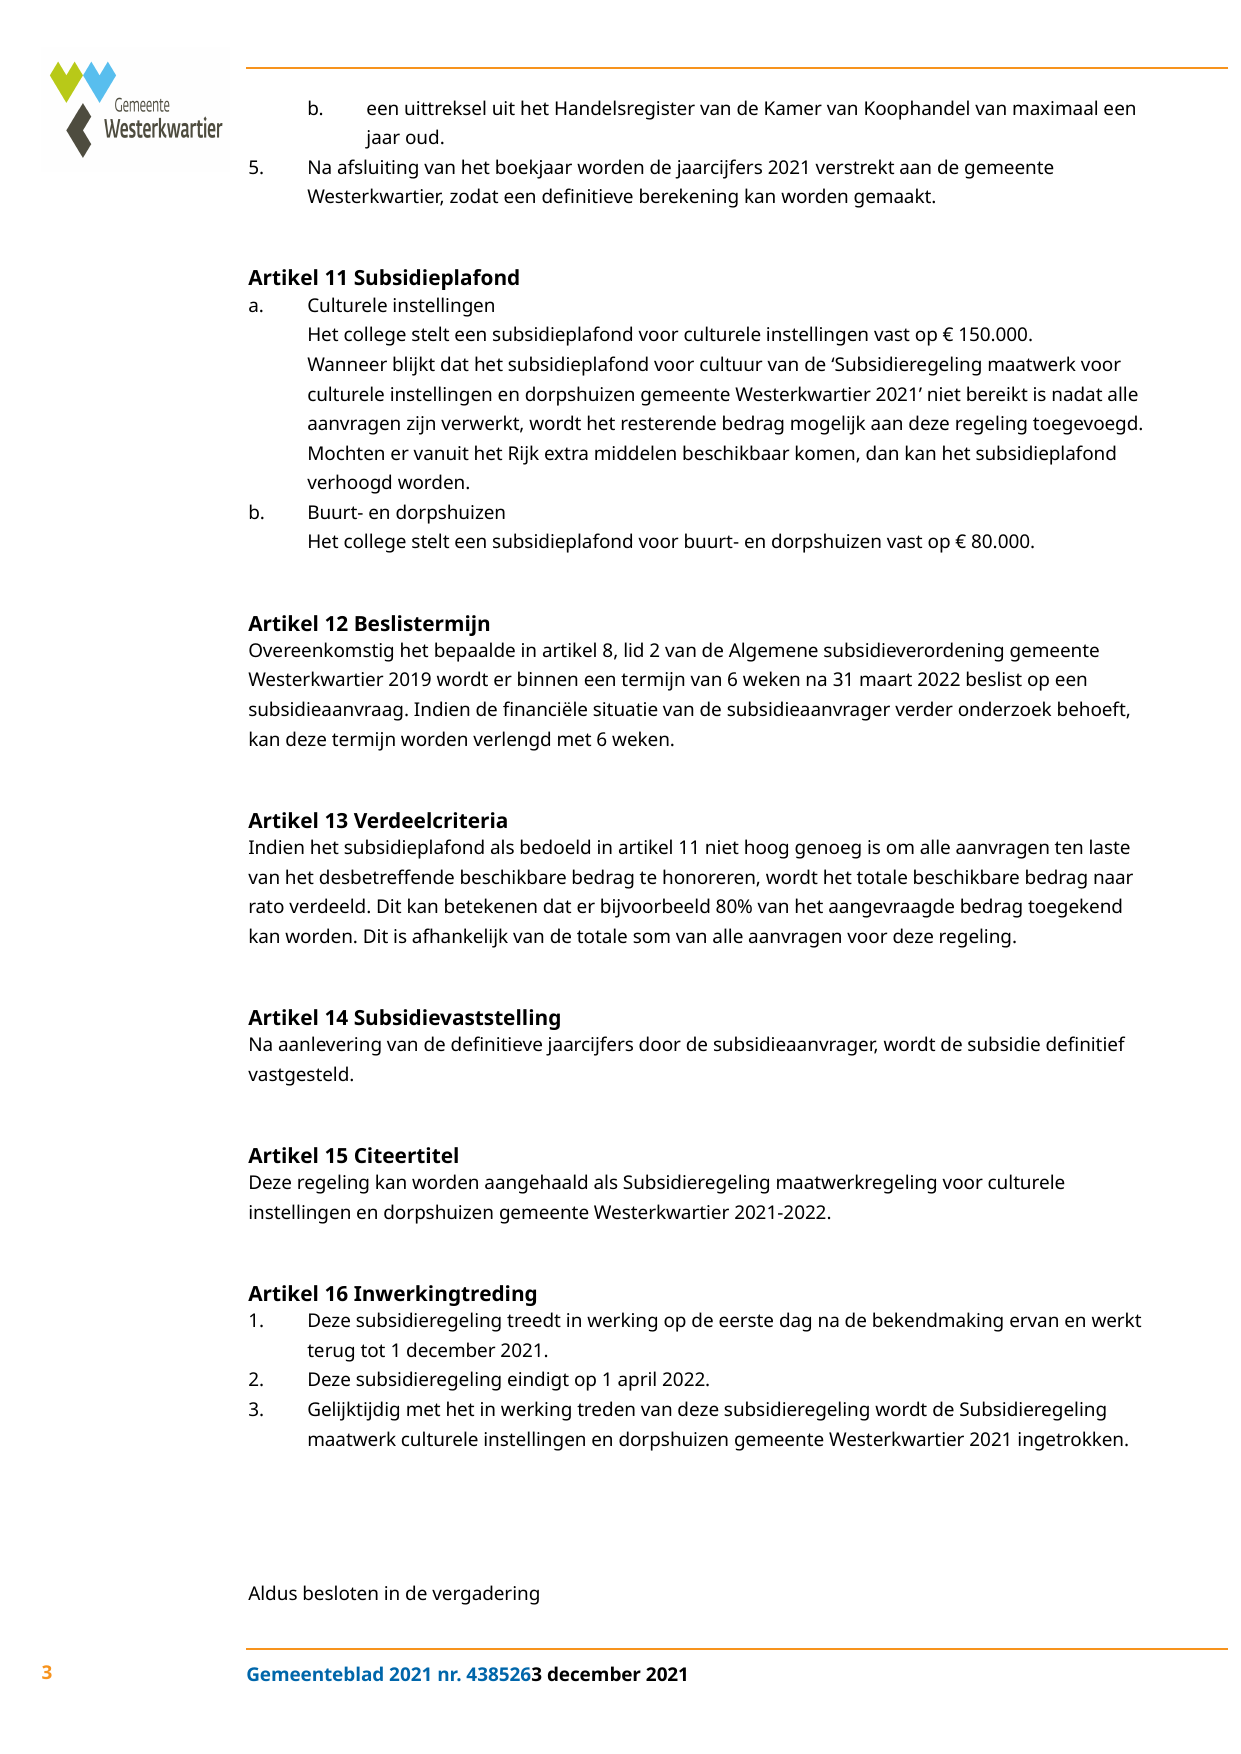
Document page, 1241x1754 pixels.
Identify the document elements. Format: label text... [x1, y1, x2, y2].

picture [41, 47, 231, 172]
text Deze regeling kan worden aangehaald als Subsidieregeling maatwerkregeling voor culturele instellingen en dorpshuizen gemeente Westerkwartier 2021-2022. [248, 1169, 1152, 1225]
text Na aanlevering van de definitieve jaarcijfers door de subsidieaanvrager, wordt de subsidie definitief vastgesteld. [248, 1031, 1152, 1087]
list Wanneer blijkt dat het subsidieplafond voor cultuur van de ‘Subsidieregeling maatwerk voor culturele instellingen en dorpshuizen gemeente Westerkwartier 2021’ niet bereikt is nadat alle aanvragen zijn verwerkt, wordt het resterende bedrag mogelijk aan deze regeling toegevoegd. Mochten er vanuit het Rijk extra middelen beschikbaar komen, dan kan het subsidieplafond verhoogd worden. [248, 351, 1152, 495]
list Na afsluiting van het boekjaar worden de jaarcijfers 2021 verstrekt aan de gemeente Westerkwartier, zodat een definitieve berekening kan worden gemaakt. [248, 154, 1152, 209]
text Indien het subsidieplafond als bedoeld in artikel 11 niet hoog genoeg is om alle aanvragen ten laste van het desbetreffende beschikbare bedrag te honoreren, wordt het totale beschikbare bedrag naar rato verdeeld. Dit kan betekenen dat er bijvoorbeeld 80% van het aangevraagde bedrag toegekend kan worden. Dit is afhankelijk van de totale som van alle aanvragen voor deze regeling. [248, 834, 1152, 949]
text Artikel 16 Inwerkingtreding [248, 1279, 1152, 1307]
list Het college stelt een subsidieplafond voor culturele instellingen vast op € 150.000. [248, 322, 1152, 347]
text Artikel 13 Verdeelcriteria [248, 806, 1152, 834]
text Artikel 14 Subsidievaststelling [248, 1003, 1152, 1031]
list Gelijktijdig met het in werking treden van deze subsidieregeling wordt de Subsidieregeling maatwerk culturele instellingen en dorpshuizen gemeente Westerkwartier 2021 ingetrokken. [248, 1396, 1152, 1452]
list Buurt- en dorpshuizen [248, 499, 1152, 525]
text Aldus besloten in de vergadering [248, 1580, 1152, 1606]
list Deze subsidieregeling treedt in werking op de eerste dag na de bekendmaking ervan en werkt terug tot 1 december 2021. [248, 1307, 1152, 1363]
text Artikel 11 Subsidieplafond [248, 263, 1152, 292]
list een uittreksel uit het Handelsregister van de Kamer van Koophandel van maximaal een jaar oud. [307, 95, 1152, 150]
list Deze subsidieregeling eindigt op 1 april 2022. [248, 1367, 1152, 1392]
list Culturele instellingen [248, 292, 1152, 318]
list Het college stelt een subsidieplafond voor buurt- en dorpshuizen vast op € 80.000. [248, 529, 1152, 554]
text Overeenkomstig het bepaalde in artikel 8, lid 2 van de Algemene subsidieverordening gemeente Westerkwartier 2019 wordt er binnen een termijn van 6 weken na 31 maart 2022 beslist op een subsidieaanvraag. Indien de financiële situatie van de subsidieaanvrager verder onderzoek behoeft, kan deze termijn worden verlengd met 6 weken. [248, 637, 1152, 752]
text Artikel 12 Beslistermijn [248, 609, 1152, 637]
text Artikel 15 Citeertitel [248, 1141, 1152, 1169]
